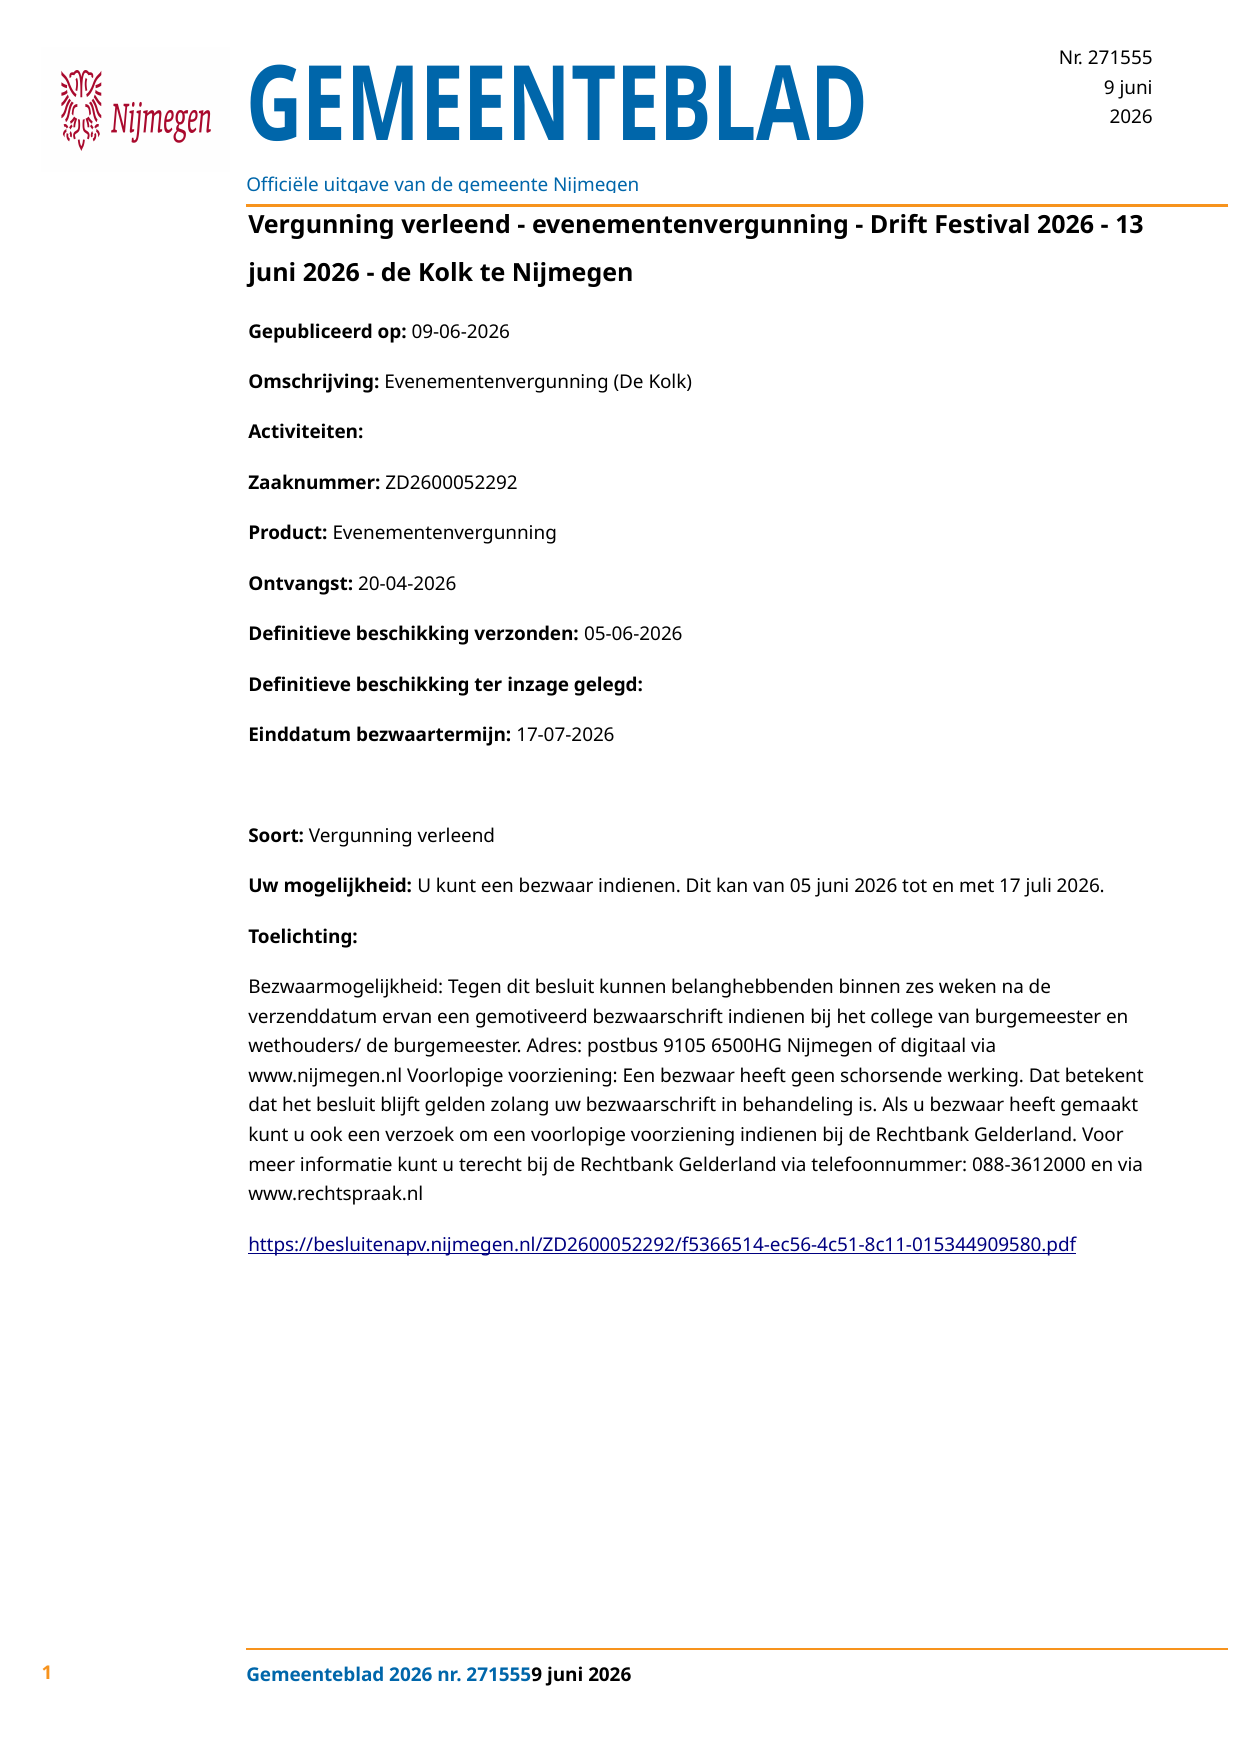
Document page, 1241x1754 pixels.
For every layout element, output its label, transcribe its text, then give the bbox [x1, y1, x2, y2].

text Uw mogelijkheid: U kunt een bezwaar indienen. Dit kan van 05 juni 2026 tot en met 17 juli 2026. [248, 872, 1152, 898]
picture [41, 47, 231, 172]
text Definitieve beschikking verzonden: 05-06-2026 [248, 620, 1152, 646]
text Ontvangst: 20-04-2026 [248, 570, 1152, 596]
text Definitieve beschikking ter inzage gelegd: [248, 671, 1152, 697]
text Einddatum bezwaartermijn: 17-07-2026 [248, 721, 1152, 747]
text https://besluitenapv.nijmegen.nl/ZD2600052292/f5366514-ec56-4c51-8c11-015344909580.pdf [248, 1231, 1152, 1257]
text Gepubliceerd op: 09-06-2026 [248, 318, 1152, 344]
text Bezwaarmogelijkheid: Tegen dit besluit kunnen belanghebbenden binnen zes weken na de verzenddatum ervan een gemotiveerd bezwaarschrift indienen bij het college van burgemeester en wethouders/ de burgemeester. Adres: postbus 9105 6500HG Nijmegen of digitaal via www.nijmegen.nl Voorlopige voorziening: Een bezwaar heeft geen schorsende werking. Dat betekent dat het besluit blijft gelden zolang uw bezwaarschrift in behandeling is. Als u bezwaar heeft gemaakt kunt u ook een verzoek om een voorlopige voorziening indienen bij de Rechtbank Gelderland. Voor meer informatie kunt u terecht bij de Rechtbank Gelderland via telefoonnummer: 088-3612000 en via www.rechtspraak.nl [248, 973, 1152, 1206]
text Toelichting: [248, 923, 1152, 949]
text Zaaknummer: ZD2600052292 [248, 469, 1152, 495]
text Vergunning verleend - evenementenvergunning - Drift Festival 2026 - 13 juni 2026 - de Kolk te Nijmegen [248, 207, 1152, 288]
text Product: Evenementenvergunning [248, 519, 1152, 545]
text Omschrijving: Evenementenvergunning (De Kolk) [248, 368, 1152, 394]
text Activiteiten: [248, 419, 1152, 444]
text Soort: Vergunning verleend [248, 822, 1152, 848]
